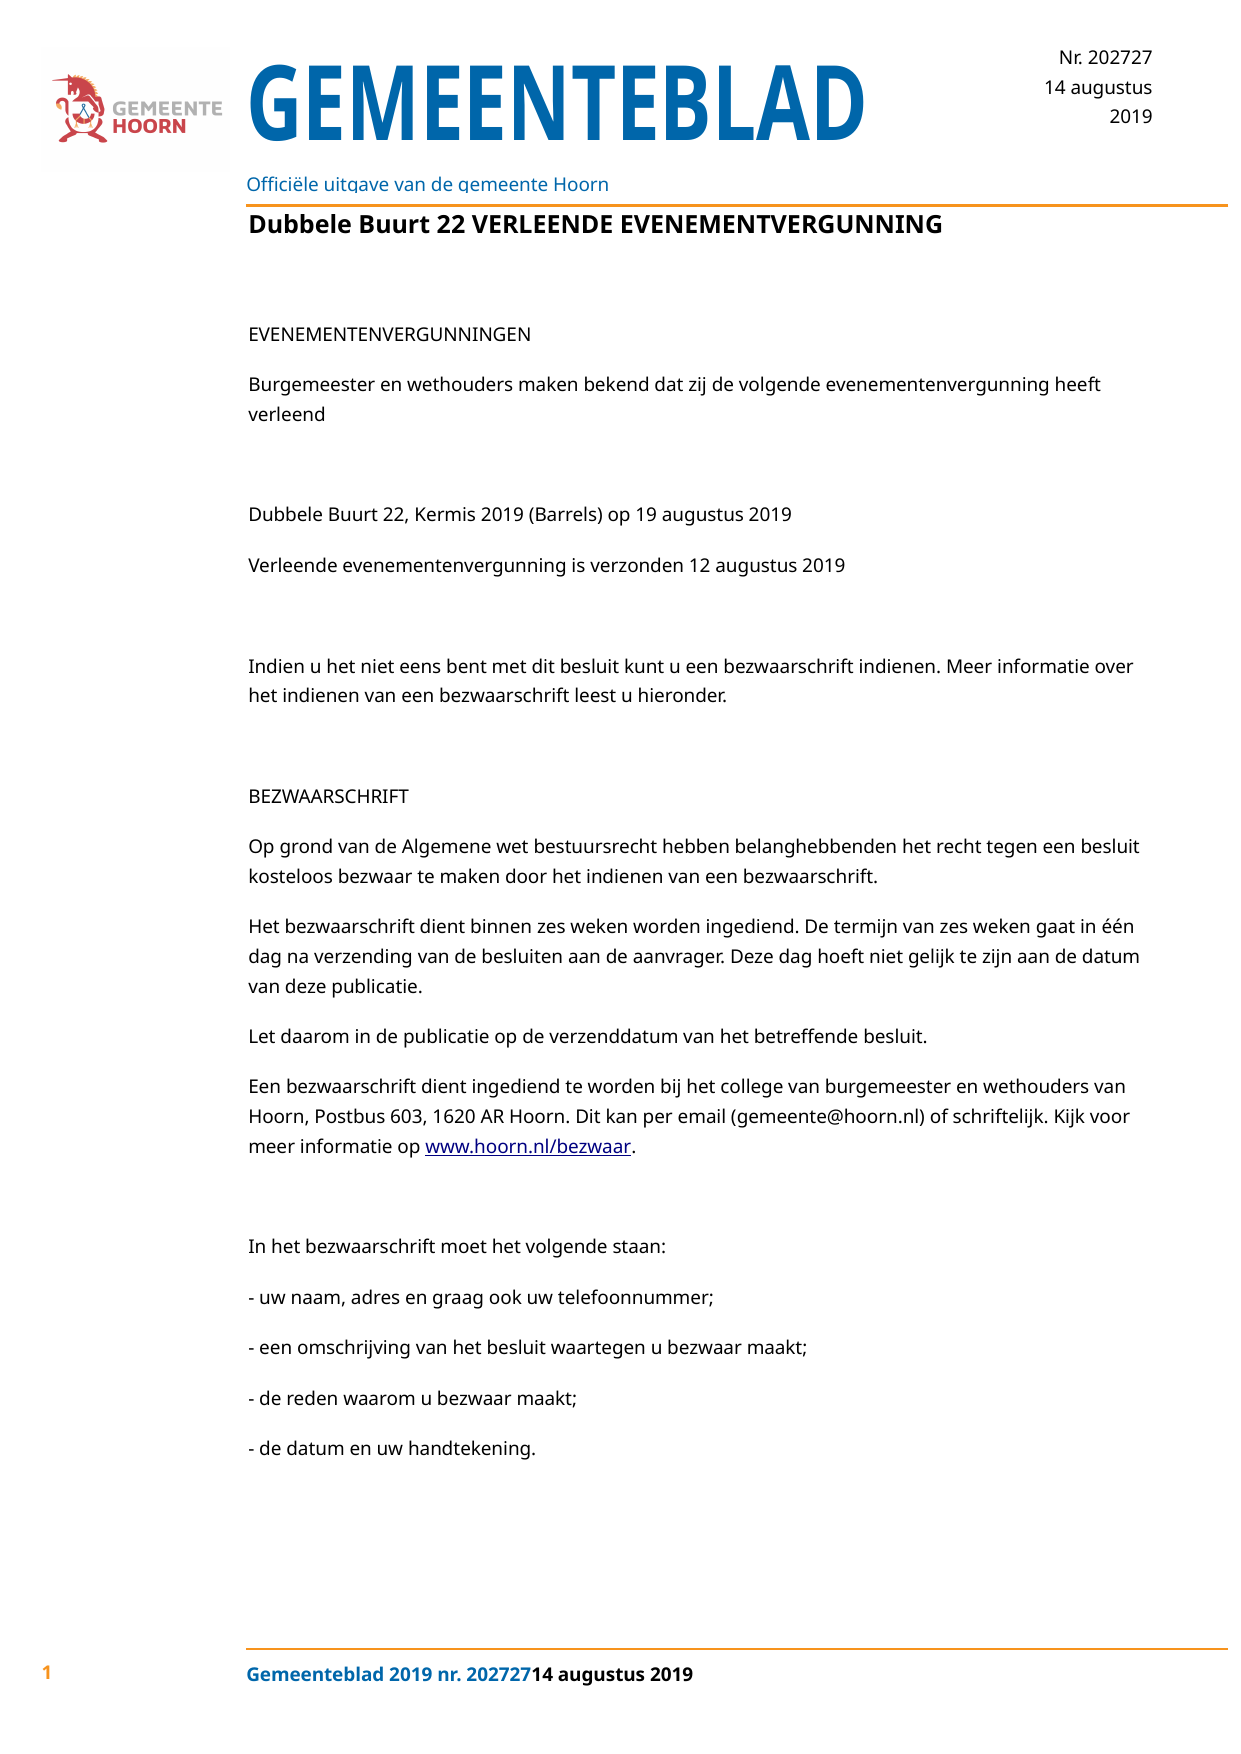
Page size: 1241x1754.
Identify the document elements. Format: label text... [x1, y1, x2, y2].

text - de reden waarom u bezwaar maakt; [248, 1385, 1152, 1411]
text Dubbele Buurt 22, Kermis 2019 (Barrels) op 19 augustus 2019 [248, 502, 1152, 527]
text In het bezwaarschrift moet het volgende staan: [248, 1234, 1152, 1259]
text Het bezwaarschrift dient binnen zes weken worden ingediend. De termijn van zes weken gaat in één dag na verzending van de besluiten aan de aanvrager. Deze dag hoeft niet gelijk te zijn aan de datum van deze publicatie. [248, 914, 1152, 998]
text Verleende evenementenvergunning is verzonden 12 augustus 2019 [248, 552, 1152, 578]
text - uw naam, adres en graag ook uw telefoonnummer; [248, 1284, 1152, 1310]
text EVENEMENTENVERGUNNINGEN [248, 321, 1152, 346]
text Op grond van de Algemene wet bestuursrecht hebben belanghebbenden het recht tegen een besluit kosteloos bezwaar te maken door het indienen van een bezwaarschrift. [248, 834, 1152, 889]
text Burgemeester en wethouders maken bekend dat zij de volgende evenementenvergunning heeft verleend [248, 371, 1152, 426]
text BEZWAARSCHRIFT [248, 783, 1152, 809]
text Let daarom in de publicatie op de verzenddatum van het betreffende besluit. [248, 1023, 1152, 1049]
text Een bezwaarschrift dient ingediend te worden bij het college van burgemeester en wethouders van Hoorn, Postbus 603, 1620 AR Hoorn. Dit kan per email (gemeente@hoorn.nl) of schriftelijk. Kijk voor meer informatie op www.hoorn.nl/bezwaar. [248, 1074, 1152, 1158]
text - de datum en uw handtekening. [248, 1435, 1152, 1461]
text - een omschrijving van het besluit waartegen u bezwaar maakt; [248, 1334, 1152, 1360]
picture [41, 47, 231, 172]
text Indien u het niet eens bent met dit besluit kunt u een bezwaarschrift indienen. Meer informatie over het indienen van een bezwaarschrift leest u hieronder. [248, 653, 1152, 708]
text Dubbele Buurt 22 VERLEENDE EVENEMENTVERGUNNING [248, 207, 1152, 241]
